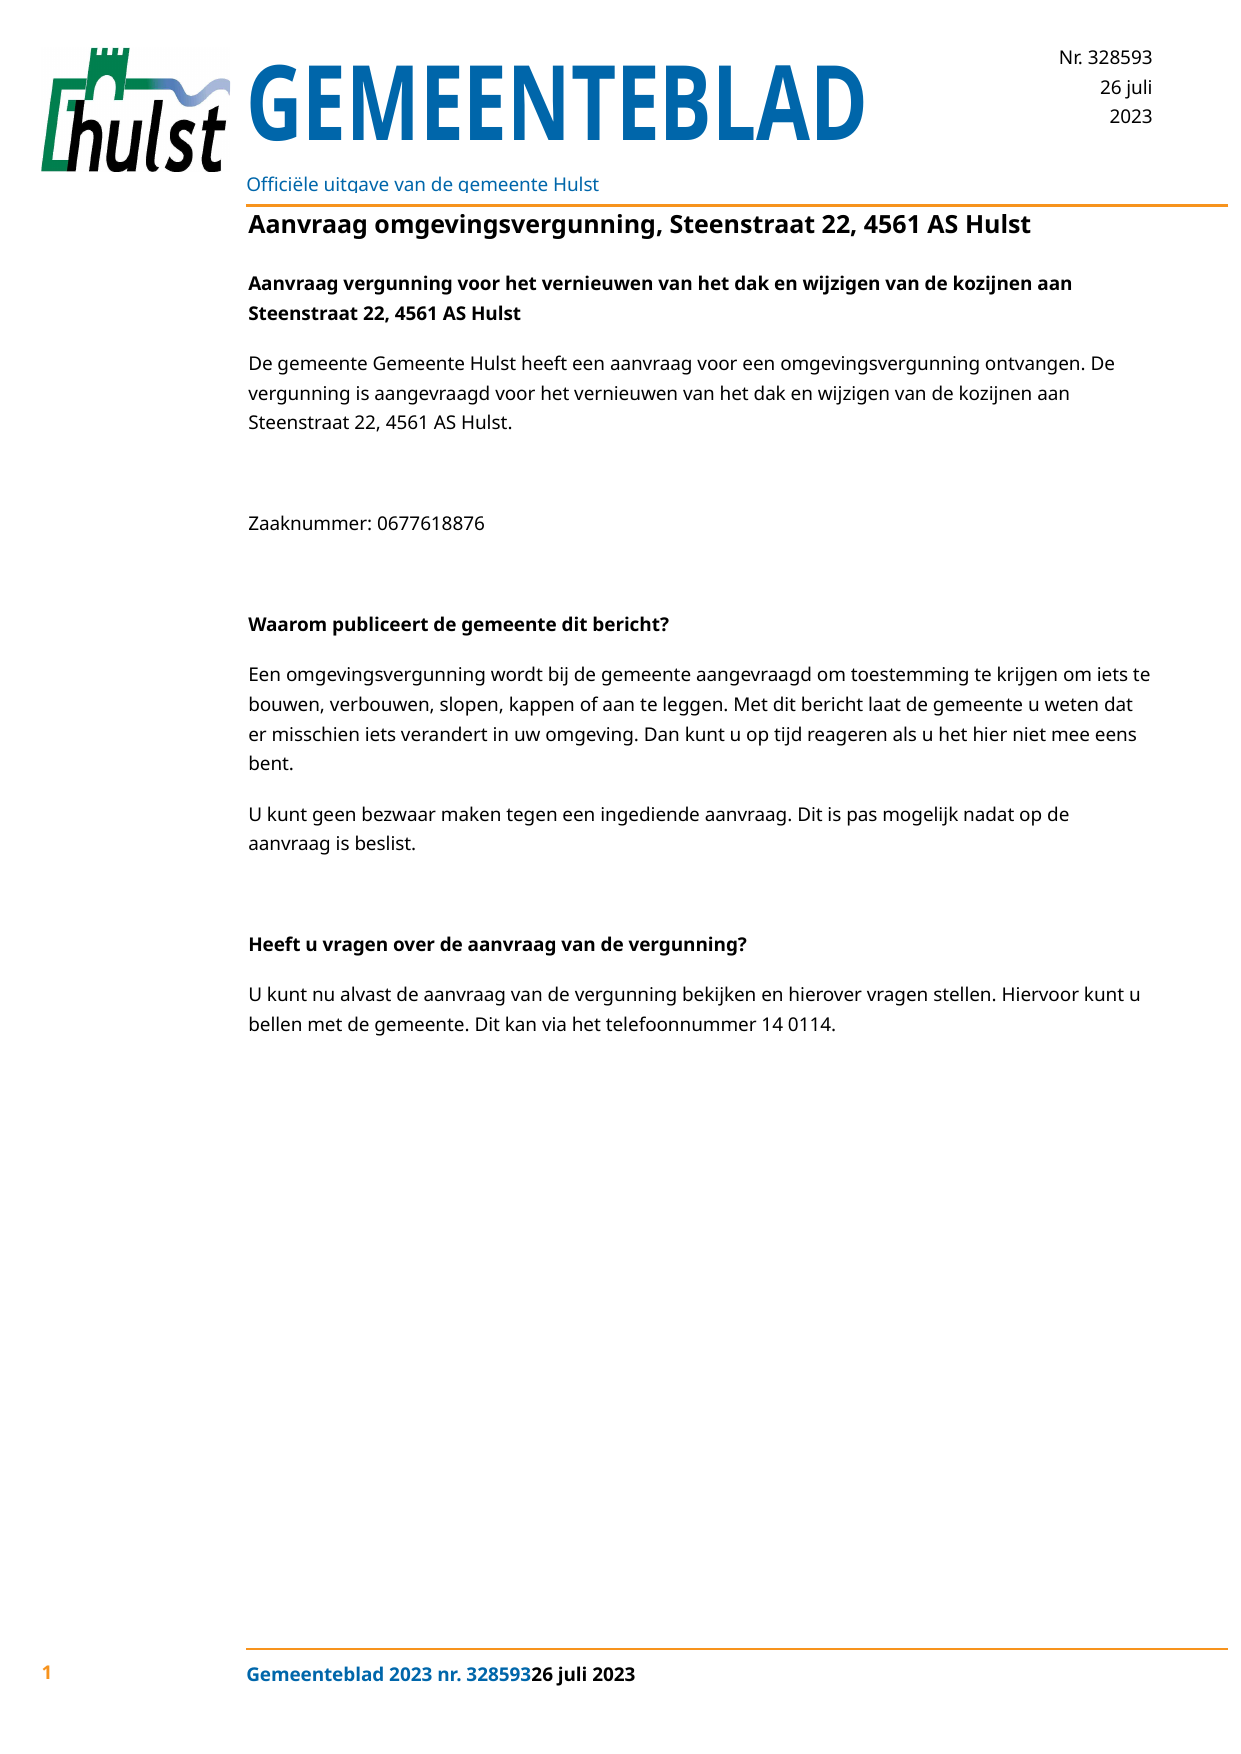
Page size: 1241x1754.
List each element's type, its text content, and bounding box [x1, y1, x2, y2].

text Zaaknummer: 0677618876 [248, 510, 1152, 536]
text Aanvraag omgevingsvergunning, Steenstraat 22, 4561 AS Hulst [248, 207, 1152, 241]
text Heeft u vragen over de aanvraag van de vergunning? [248, 931, 1152, 957]
text Waarom publiceert de gemeente dit bericht? [248, 611, 1152, 637]
text De gemeente Gemeente Hulst heeft een aanvraag voor een omgevingsvergunning ontvangen. De vergunning is aangevraagd voor het vernieuwen van het dak en wijzigen van de kozijnen aan Steenstraat 22, 4561 AS Hulst. [248, 350, 1152, 435]
text U kunt geen bezwaar maken tegen een ingediende aanvraag. Dit is pas mogelijk nadat op de aanvraag is beslist. [248, 801, 1152, 856]
text U kunt nu alvast de aanvraag van de vergunning bekijken en hierover vragen stellen. Hiervoor kunt u bellen met de gemeente. Dit kan via het telefoonnummer 14 0114. [248, 982, 1152, 1037]
text Een omgevingsvergunning wordt bij de gemeente aangevraagd om toestemming te krijgen om iets te bouwen, verbouwen, slopen, kappen of aan te leggen. Met dit bericht laat de gemeente u weten dat er misschien iets verandert in uw omgeving. Dan kunt u op tijd reageren als u het hier niet mee eens bent. [248, 662, 1152, 776]
picture [41, 47, 231, 172]
text Aanvraag vergunning voor het vernieuwen van het dak en wijzigen van de kozijnen aan Steenstraat 22, 4561 AS Hulst [248, 270, 1152, 326]
